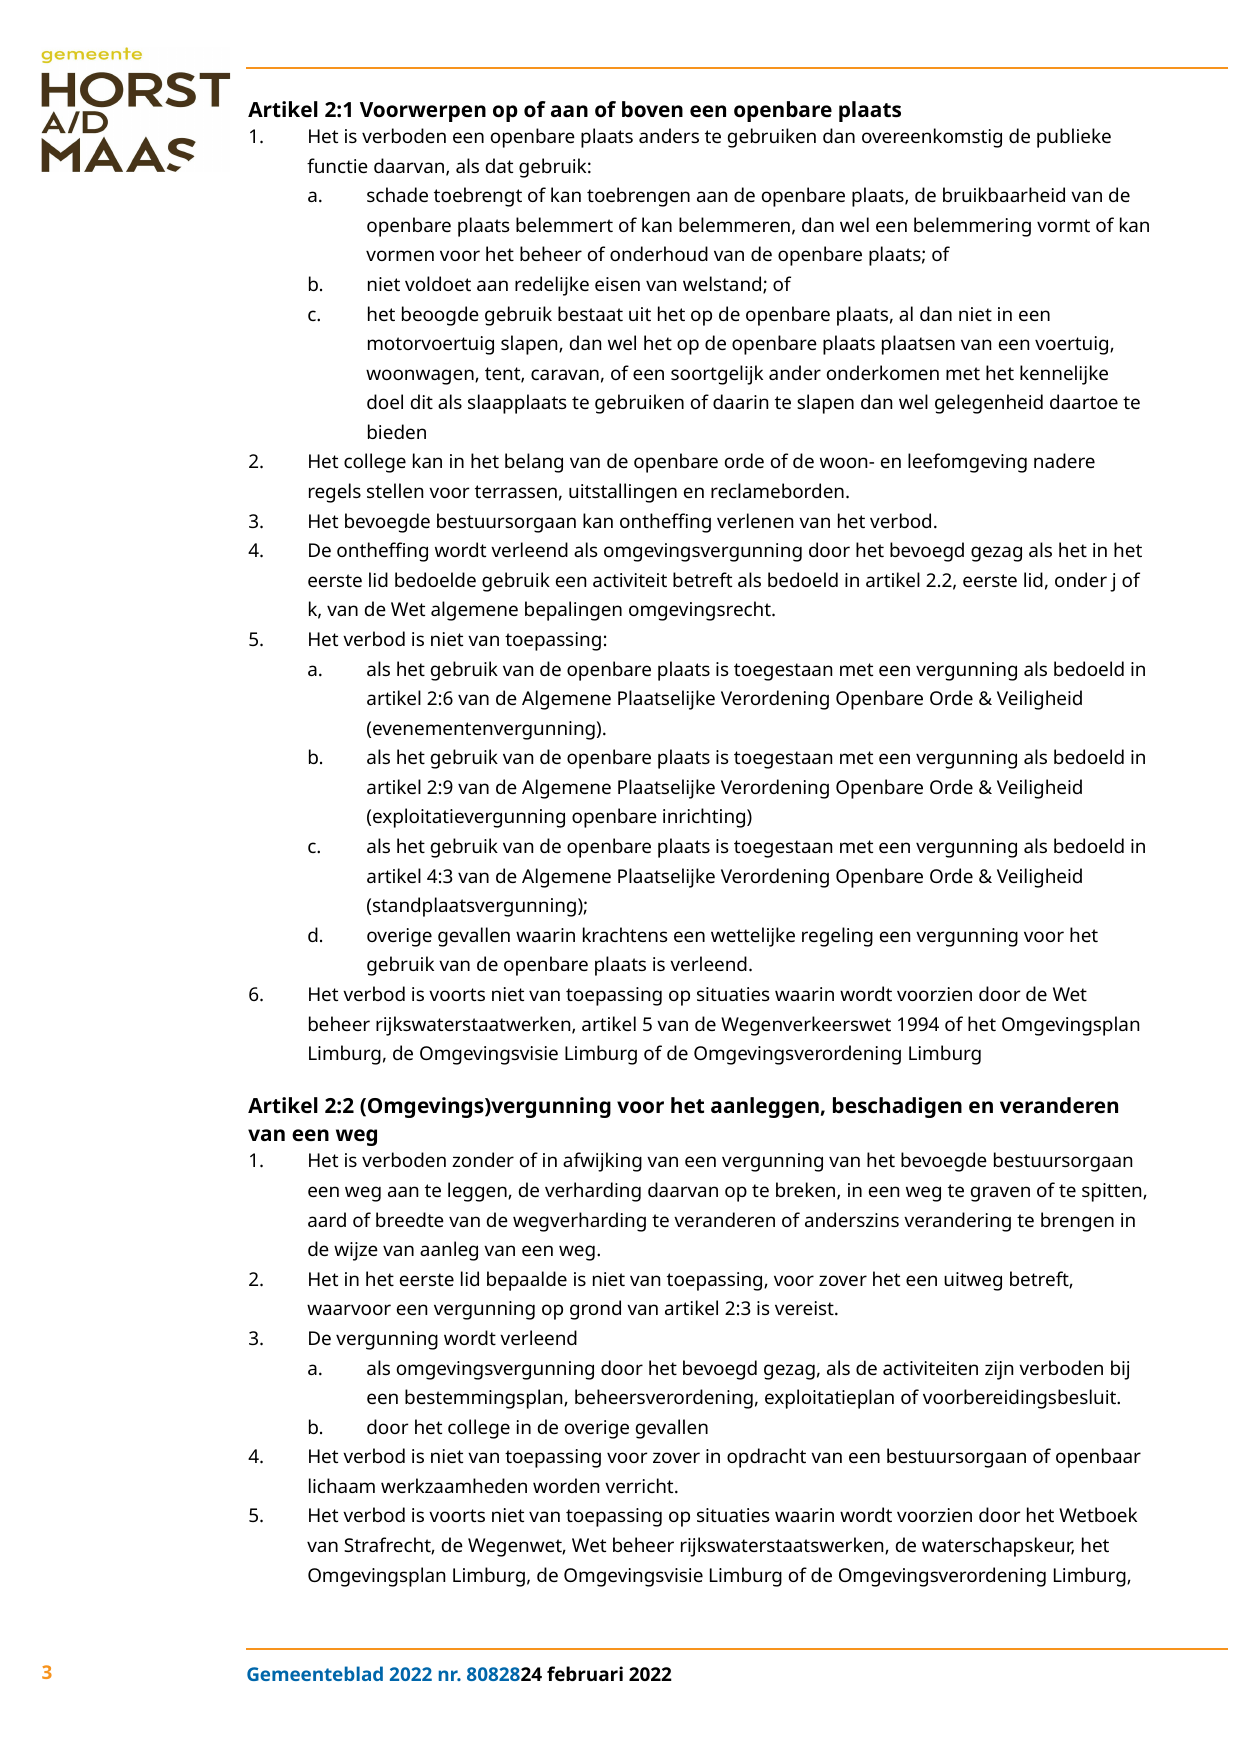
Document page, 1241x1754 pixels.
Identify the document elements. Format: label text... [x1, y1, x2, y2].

text Artikel 2:2 (Omgevings)vergunning voor het aanleggen, beschadigen en veranderen van een weg [248, 1091, 1152, 1148]
list De ontheffing wordt verleend als omgevingsvergunning door het bevoegd gezag als het in het eerste lid bedoelde gebruik een activiteit betreft als bedoeld in artikel 2.2, eerste lid, onder j of k, van de Wet algemene bepalingen omgevingsrecht. [248, 537, 1152, 622]
list Het bevoegde bestuursorgaan kan ontheffing verlenen van het verbod. [248, 508, 1152, 533]
list Het is verboden zonder of in afwijking van een vergunning van het bevoegde bestuursorgaan een weg aan te leggen, de verharding daarvan op te breken, in een weg te graven of te spitten, aard of breedte van de wegverharding te veranderen of anderszins verandering te brengen in de wijze van aanleg van een weg. [248, 1148, 1152, 1262]
list Het verbod is niet van toepassing voor zover in opdracht van een bestuursorgaan of openbaar lichaam werkzaamheden worden verricht. [248, 1443, 1152, 1499]
picture [41, 47, 231, 172]
list schade toebrengt of kan toebrengen aan de openbare plaats, de bruikbaarheid van de openbare plaats belemmert of kan belemmeren, dan wel een belemmering vormt of kan vormen voor het beheer of onderhoud van de openbare plaats; of [307, 182, 1152, 267]
list Het in het eerste lid bepaalde is niet van toepassing, voor zover het een uitweg betreft, waarvoor een vergunning op grond van artikel 2:3 is vereist. [248, 1266, 1152, 1321]
text Artikel 2:1 Voorwerpen op of aan of boven een openbare plaats [248, 95, 1152, 123]
list als het gebruik van de openbare plaats is toegestaan met een vergunning als bedoeld in artikel 4:3 van de Algemene Plaatselijke Verordening Openbare Orde & Veiligheid (standplaatsvergunning); [307, 833, 1152, 918]
list Het verbod is niet van toepassing: [248, 626, 1152, 652]
list De vergunning wordt verleend [248, 1325, 1152, 1351]
list Het verbod is voorts niet van toepassing op situaties waarin wordt voorzien door het Wetboek van Strafrecht, de Wegenwet, Wet beheer rijkswaterstaatswerken, de waterschapskeur, het Omgevingsplan Limburg, de Omgevingsvisie Limburg of de Omgevingsverordening Limburg, [248, 1503, 1152, 1587]
list het beoogde gebruik bestaat uit het op de openbare plaats, al dan niet in een motorvoertuig slapen, dan wel het op de openbare plaats plaatsen van een voertuig, woonwagen, tent, caravan, of een soortgelijk ander onderkomen met het kennelijke doel dit als slaapplaats te gebruiken of daarin te slapen dan wel gelegenheid daartoe te bieden [307, 301, 1152, 445]
list Het college kan in het belang van de openbare orde of de woon- en leefomgeving nadere regels stellen voor terrassen, uitstallingen en reclameborden. [248, 449, 1152, 504]
list niet voldoet aan redelijke eisen van welstand; of [307, 271, 1152, 297]
list Het is verboden een openbare plaats anders te gebruiken dan overeenkomstig de publieke functie daarvan, als dat gebruik: [248, 123, 1152, 178]
list door het college in de overige gevallen [307, 1414, 1152, 1439]
list overige gevallen waarin krachtens een wettelijke regeling een vergunning voor het gebruik van de openbare plaats is verleend. [307, 922, 1152, 977]
list als het gebruik van de openbare plaats is toegestaan met een vergunning als bedoeld in artikel 2:6 van de Algemene Plaatselijke Verordening Openbare Orde & Veiligheid (evenementenvergunning). [307, 656, 1152, 741]
list als omgevingsvergunning door het bevoegd gezag, als de activiteiten zijn verboden bij een bestemmingsplan, beheersverordening, exploitatieplan of voorbereidingsbesluit. [307, 1355, 1152, 1410]
list Het verbod is voorts niet van toepassing op situaties waarin wordt voorzien door de Wet beheer rijkswaterstaatwerken, artikel 5 van de Wegenverkeerswet 1994 of het Omgevingsplan Limburg, de Omgevingsvisie Limburg of de Omgevingsverordening Limburg [248, 981, 1152, 1066]
list als het gebruik van de openbare plaats is toegestaan met een vergunning als bedoeld in artikel 2:9 van de Algemene Plaatselijke Verordening Openbare Orde & Veiligheid (exploitatievergunning openbare inrichting) [307, 744, 1152, 829]
